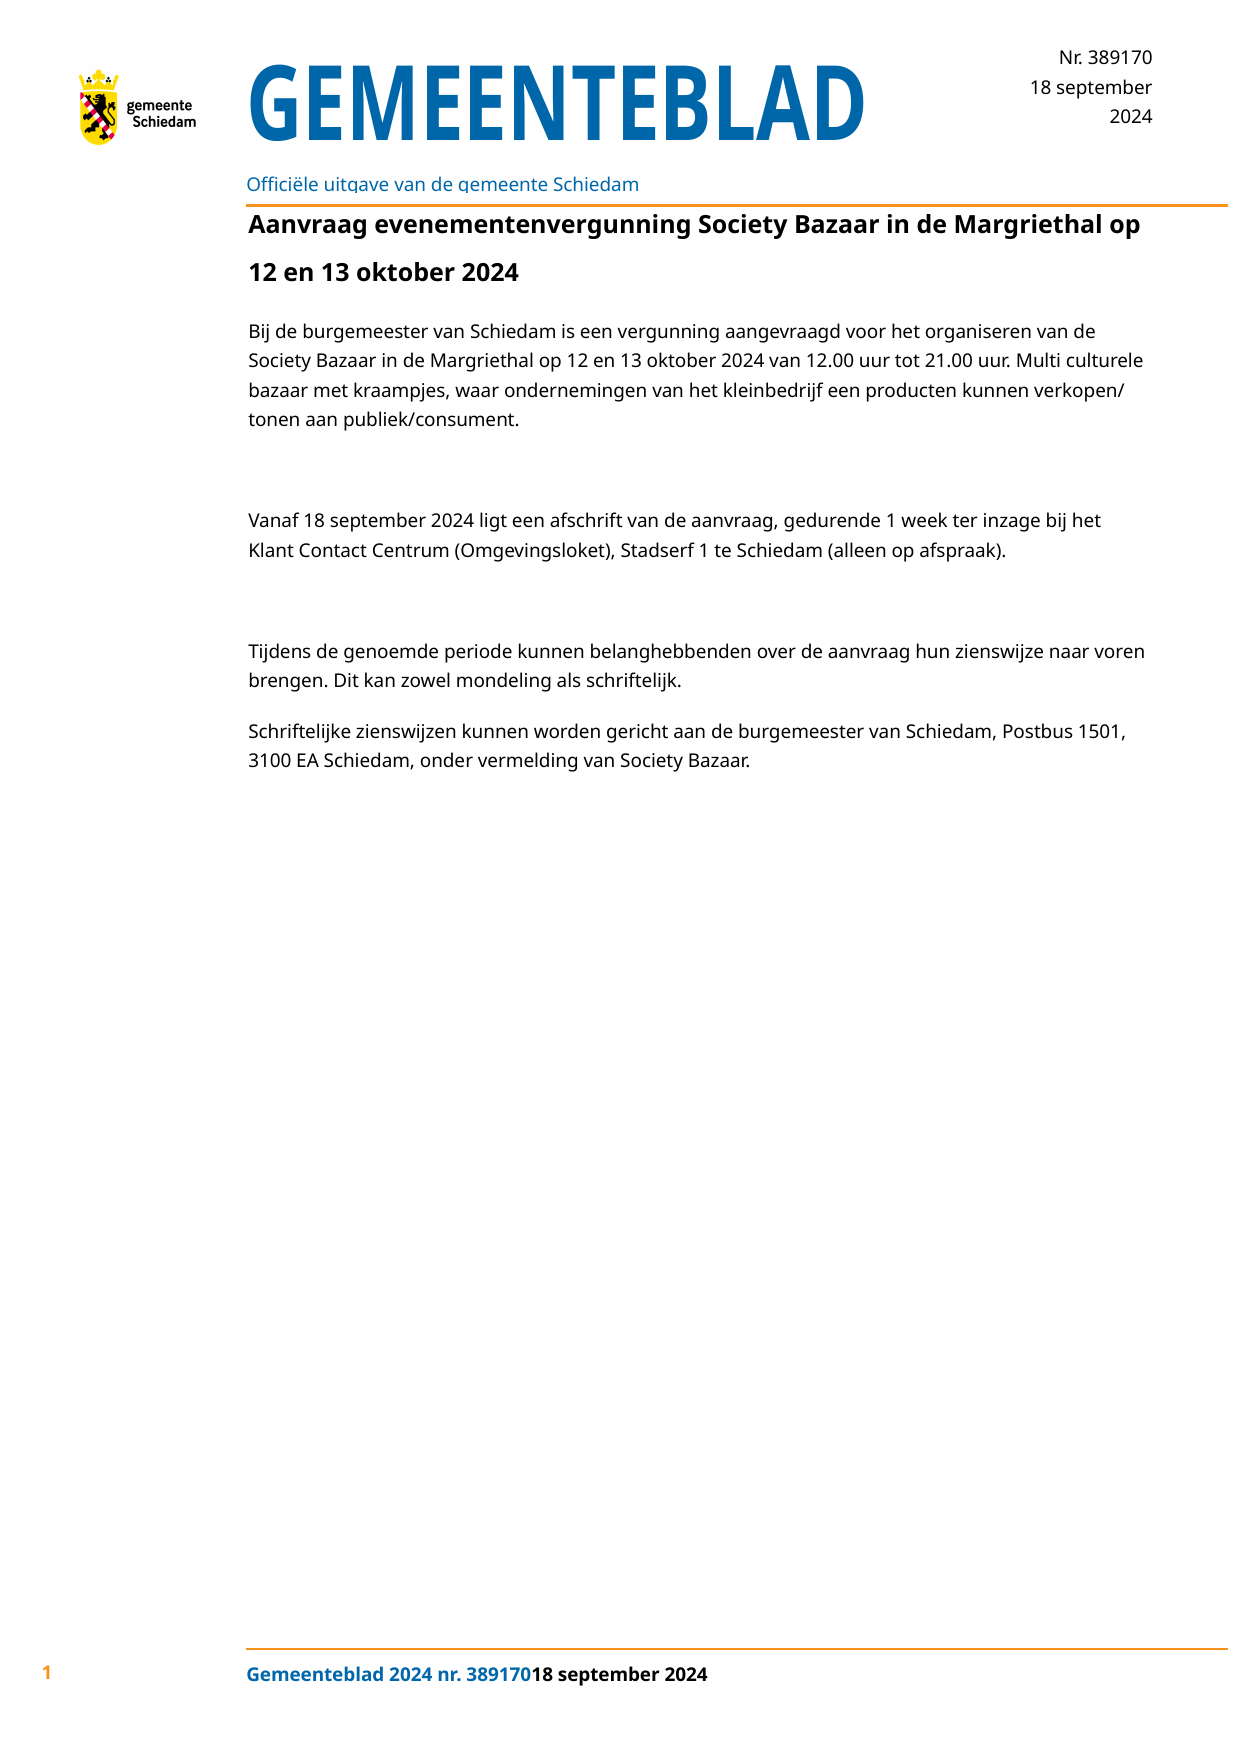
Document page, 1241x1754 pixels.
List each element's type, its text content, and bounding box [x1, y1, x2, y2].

picture [41, 47, 231, 172]
text Schriftelijke zienswijzen kunnen worden gericht aan de burgemeester van Schiedam, Postbus 1501, 3100 EA Schiedam, onder vermelding van Society Bazaar. [248, 718, 1152, 773]
text Vanaf 18 september 2024 ligt een afschrift van de aanvraag, gedurende 1 week ter inzage bij het Klant Contact Centrum (Omgevingsloket), Stadserf 1 te Schiedam (alleen op afspraak). [248, 507, 1152, 563]
text Bij de burgemeester van Schiedam is een vergunning aangevraagd voor het organiseren van de Society Bazaar in de Margriethal op 12 en 13 oktober 2024 van 12.00 uur tot 21.00 uur. Multi culturele bazaar met kraampjes, waar ondernemingen van het kleinbedrijf een producten kunnen verkopen/ tonen aan publiek/consument. [248, 318, 1152, 432]
text Tijdens de genoemde periode kunnen belanghebbenden over de aanvraag hun zienswijze naar voren brengen. Dit kan zowel mondeling als schriftelijk. [248, 638, 1152, 693]
text Aanvraag evenementenvergunning Society Bazaar in de Margriethal op 12 en 13 oktober 2024 [248, 207, 1152, 288]
